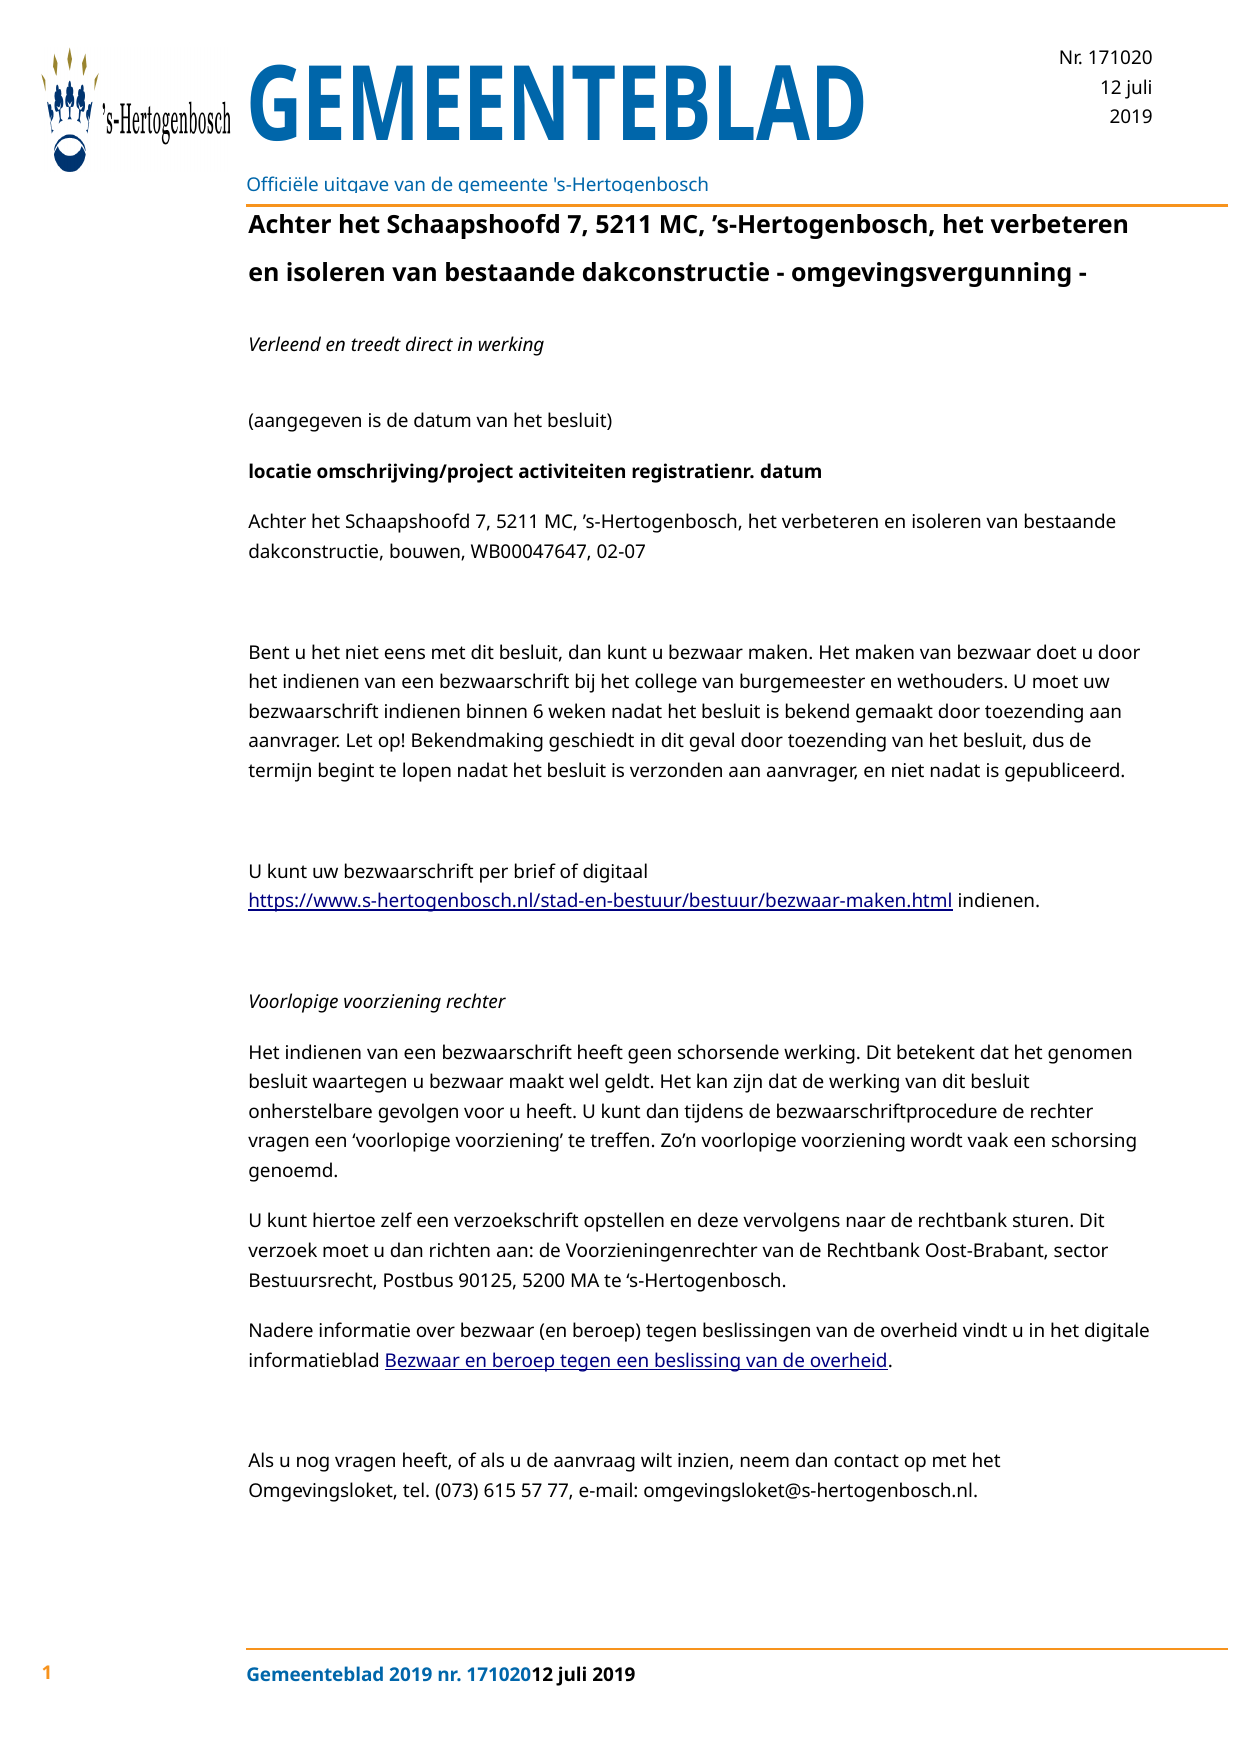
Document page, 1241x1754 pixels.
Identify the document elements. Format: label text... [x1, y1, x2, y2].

picture [41, 47, 231, 172]
text Achter het Schaapshoofd 7, 5211 MC, ’s-Hertogenbosch, het verbeteren en isoleren van bestaande dakconstructie, bouwen, WB00047647, 02-07 [248, 508, 1152, 564]
text U kunt uw bezwaarschrift per brief of digitaal https://www.s-hertogenbosch.nl/stad-en-bestuur/bestuur/bezwaar-maken.html indienen. [248, 858, 1152, 913]
text Het indienen van een bezwaarschrift heeft geen schorsende werking. Dit betekent dat het genomen besluit waartegen u bezwaar maakt wel geldt. Het kan zijn dat de werking van dit besluit onherstelbare gevolgen voor u heeft. U kunt dan tijdens de bezwaarschriftprocedure de rechter vragen een ‘voorlopige voorziening’ te treffen. Zo’n voorlopige voorziening wordt vaak een schorsing genoemd. [248, 1039, 1152, 1183]
text Bent u het niet eens met dit besluit, dan kunt u bezwaar maken. Het maken van bezwaar doet u door het indienen van een bezwaarschrift bij het college van burgemeester en wethouders. U moet uw bezwaarschrift indienen binnen 6 weken nadat het besluit is bekend gemaakt door toezending aan aanvrager. Let op! Bekendmaking geschiedt in dit geval door toezending van het besluit, dus de termijn begint te lopen nadat het besluit is verzonden aan aanvrager, en niet nadat is gepubliceerd. [248, 639, 1152, 783]
text Voorlopige voorziening rechter [248, 988, 1152, 1014]
text (aangegeven is de datum van het besluit) [248, 408, 1152, 433]
text U kunt hiertoe zelf een verzoekschrift opstellen en deze vervolgens naar de rechtbank sturen. Dit verzoek moet u dan richten aan: de Voorzieningenrechter van de Rechtbank Oost-Brabant, sector Bestuursrecht, Postbus 90125, 5200 MA te ‘s-Hertogenbosch. [248, 1208, 1152, 1292]
text Als u nog vragen heeft, of als u de aanvraag wilt inzien, neem dan contact op met het Omgevingsloket, tel. (073) 615 57 77, e-mail: omgevingsloket@s-hertogenbosch.nl. [248, 1448, 1152, 1503]
text Nadere informatie over bezwaar (en beroep) tegen beslissingen van de overheid vindt u in het digitale informatieblad Bezwaar en beroep tegen een beslissing van de overheid. [248, 1317, 1152, 1372]
text Verleend en treedt direct in werking [248, 331, 1152, 357]
text Achter het Schaapshoofd 7, 5211 MC, ’s-Hertogenbosch, het verbeteren en isoleren van bestaande dakconstructie - omgevingsvergunning - [248, 207, 1152, 288]
text locatie omschrijving/project activiteiten registratienr. datum [248, 458, 1152, 484]
